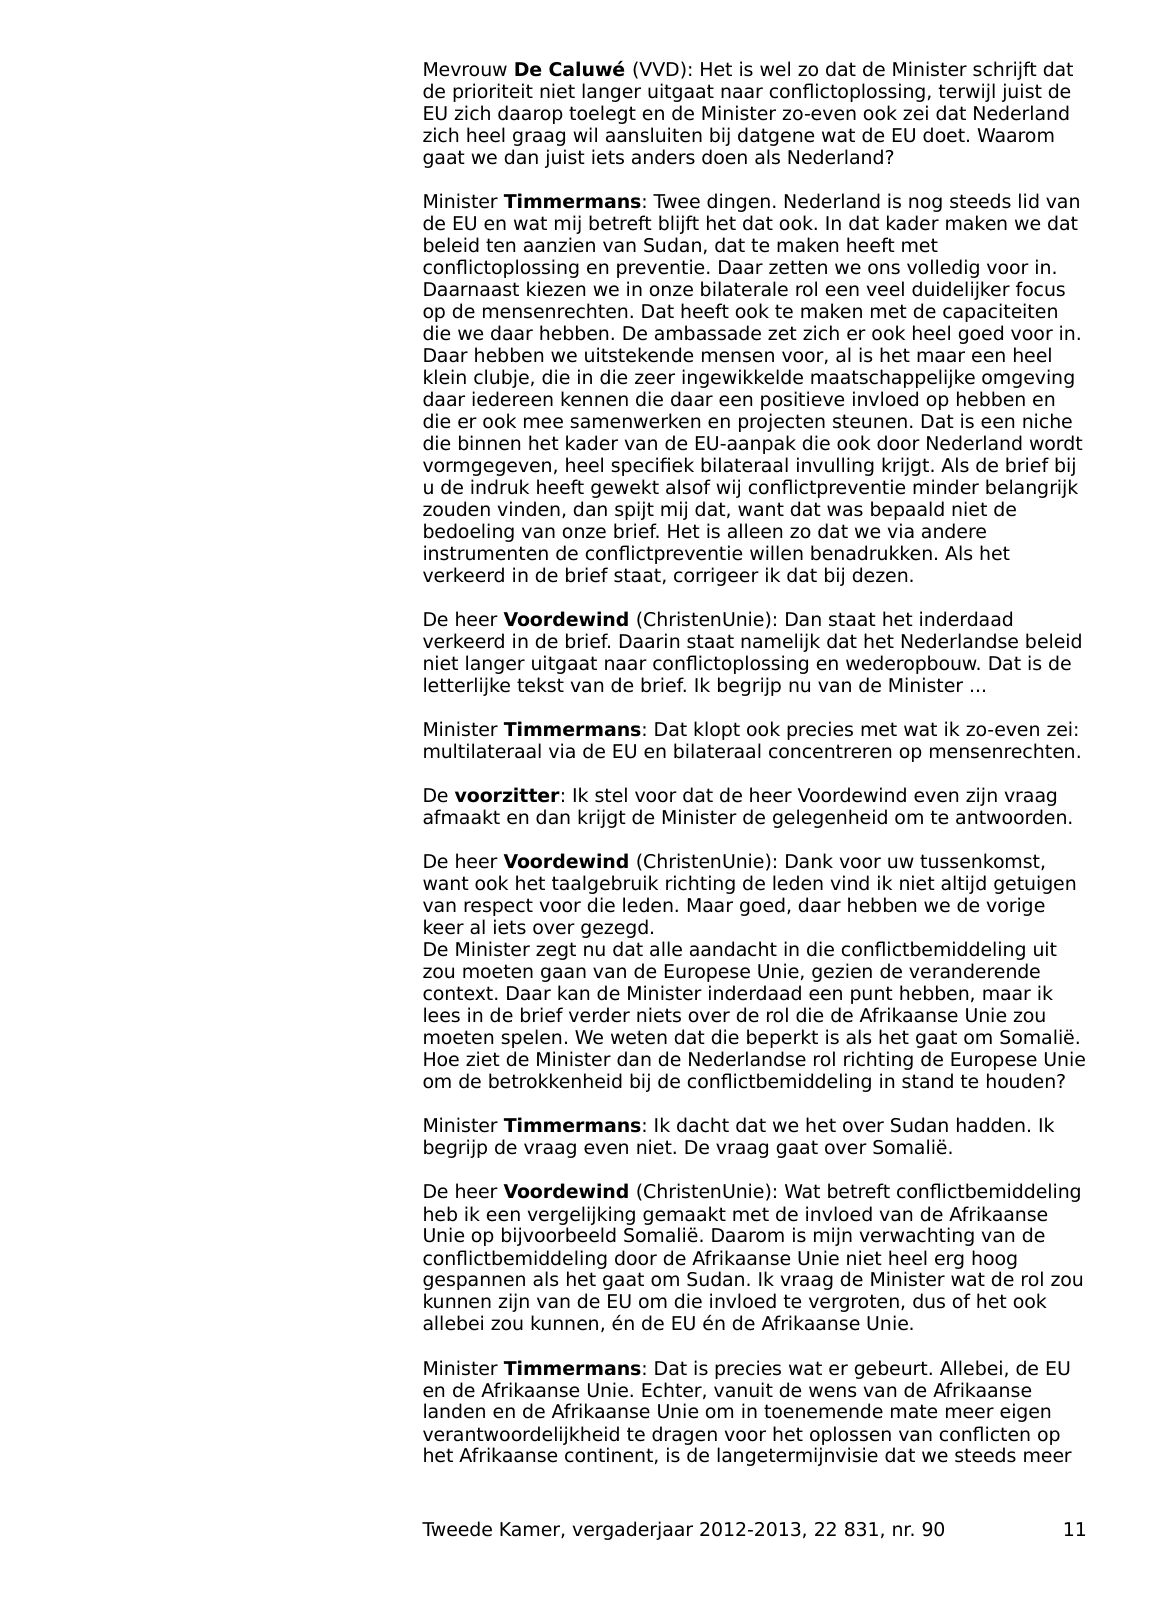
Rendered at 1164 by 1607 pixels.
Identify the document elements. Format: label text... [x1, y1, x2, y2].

text Minister Timmermans: Dat is precies wat er gebeurt. Allebei, de EU en de Afrikaanse Unie. Echter, vanuit de wens van de Afrikaanse landen en de Afrikaanse Unie om in toenemende mate meer eigen verantwoordelijkheid te dragen voor het oplossen van conflicten op het Afrikaanse continent, is de langetermijnvisie dat we steeds meer [422, 1357, 1087, 1467]
text Minister Timmermans: Ik dacht dat we het over Sudan hadden. Ik begrijp de vraag even niet. De vraag gaat over Somalië. [422, 1115, 1087, 1159]
text De heer Voordewind (ChristenUnie): Dank voor uw tussenkomst, want ook het taalgebruik richting de leden vind ik niet altijd getuigen van respect voor die leden. Maar goed, daar hebben we de vorige keer al iets over gezegd. [422, 851, 1087, 939]
text De Minister zegt nu dat alle aandacht in die conflictbemiddeling uit zou moeten gaan van de Europese Unie, gezien de veranderende context. Daar kan de Minister inderdaad een punt hebben, maar ik lees in de brief verder niets over de rol die de Afrikaanse Unie zou moeten spelen. We weten dat die beperkt is als het gaat om Somalië. Hoe ziet de Minister dan de Nederlandse rol richting de Europese Unie om de betrokkenheid bij de conflictbemiddeling in stand te houden? [422, 939, 1087, 1093]
text De voorzitter: Ik stel voor dat de heer Voordewind even zijn vraag afmaakt en dan krijgt de Minister de gelegenheid om te antwoorden. [422, 785, 1087, 829]
text Minister Timmermans: Dat klopt ook precies met wat ik zo-even zei: multilateraal via de EU en bilateraal concentreren op mensenrechten. [422, 719, 1087, 763]
text Minister Timmermans: Twee dingen. Nederland is nog steeds lid van de EU en wat mij betreft blijft het dat ook. In dat kader maken we dat beleid ten aanzien van Sudan, dat te maken heeft met conflictoplossing en preventie. Daar zetten we ons volledig voor in. Daarnaast kiezen we in onze bilaterale rol een veel duidelijker focus op de mensenrechten. Dat heeft ook te maken met de capaciteiten die we daar hebben. De ambassade zet zich er ook heel goed voor in. Daar hebben we uitstekende mensen voor, al is het maar een heel klein clubje, die in die zeer ingewikkelde maatschappelijke omgeving daar iedereen kennen die daar een positieve invloed op hebben en die er ook mee samenwerken en projecten steunen. Dat is een niche die binnen het kader van de EU-aanpak die ook door Nederland wordt vormgegeven, heel specifiek bilateraal invulling krijgt. Als de brief bij u de indruk heeft gewekt alsof wij conflictpreventie minder belangrijk zouden vinden, dan spijt mij dat, want dat was bepaald niet de bedoeling van onze brief. Het is alleen zo dat we via andere instrumenten de conflictpreventie willen benadrukken. Als het verkeerd in de brief staat, corrigeer ik dat bij dezen. [422, 191, 1087, 587]
text De heer Voordewind (ChristenUnie): Dan staat het inderdaad verkeerd in de brief. Daarin staat namelijk dat het Nederlandse beleid niet langer uitgaat naar conflictoplossing en wederopbouw. Dat is de letterlijke tekst van de brief. Ik begrijp nu van de Minister ... [422, 609, 1087, 697]
text De heer Voordewind (ChristenUnie): Wat betreft conflictbemiddeling heb ik een vergelijking gemaakt met de invloed van de Afrikaanse Unie op bijvoorbeeld Somalië. Daarom is mijn verwachting van de conflictbemiddeling door de Afrikaanse Unie niet heel erg hoog gespannen als het gaat om Sudan. Ik vraag de Minister wat de rol zou kunnen zijn van de EU om die invloed te vergroten, dus of het ook allebei zou kunnen, én de EU én de Afrikaanse Unie. [422, 1181, 1087, 1335]
text Mevrouw De Caluwé (VVD): Het is wel zo dat de Minister schrijft dat de prioriteit niet langer uitgaat naar conflictoplossing, terwijl juist de EU zich daarop toelegt en de Minister zo-even ook zei dat Nederland zich heel graag wil aansluiten bij datgene wat de EU doet. Waarom gaat we dan juist iets anders doen als Nederland? [422, 59, 1087, 169]
